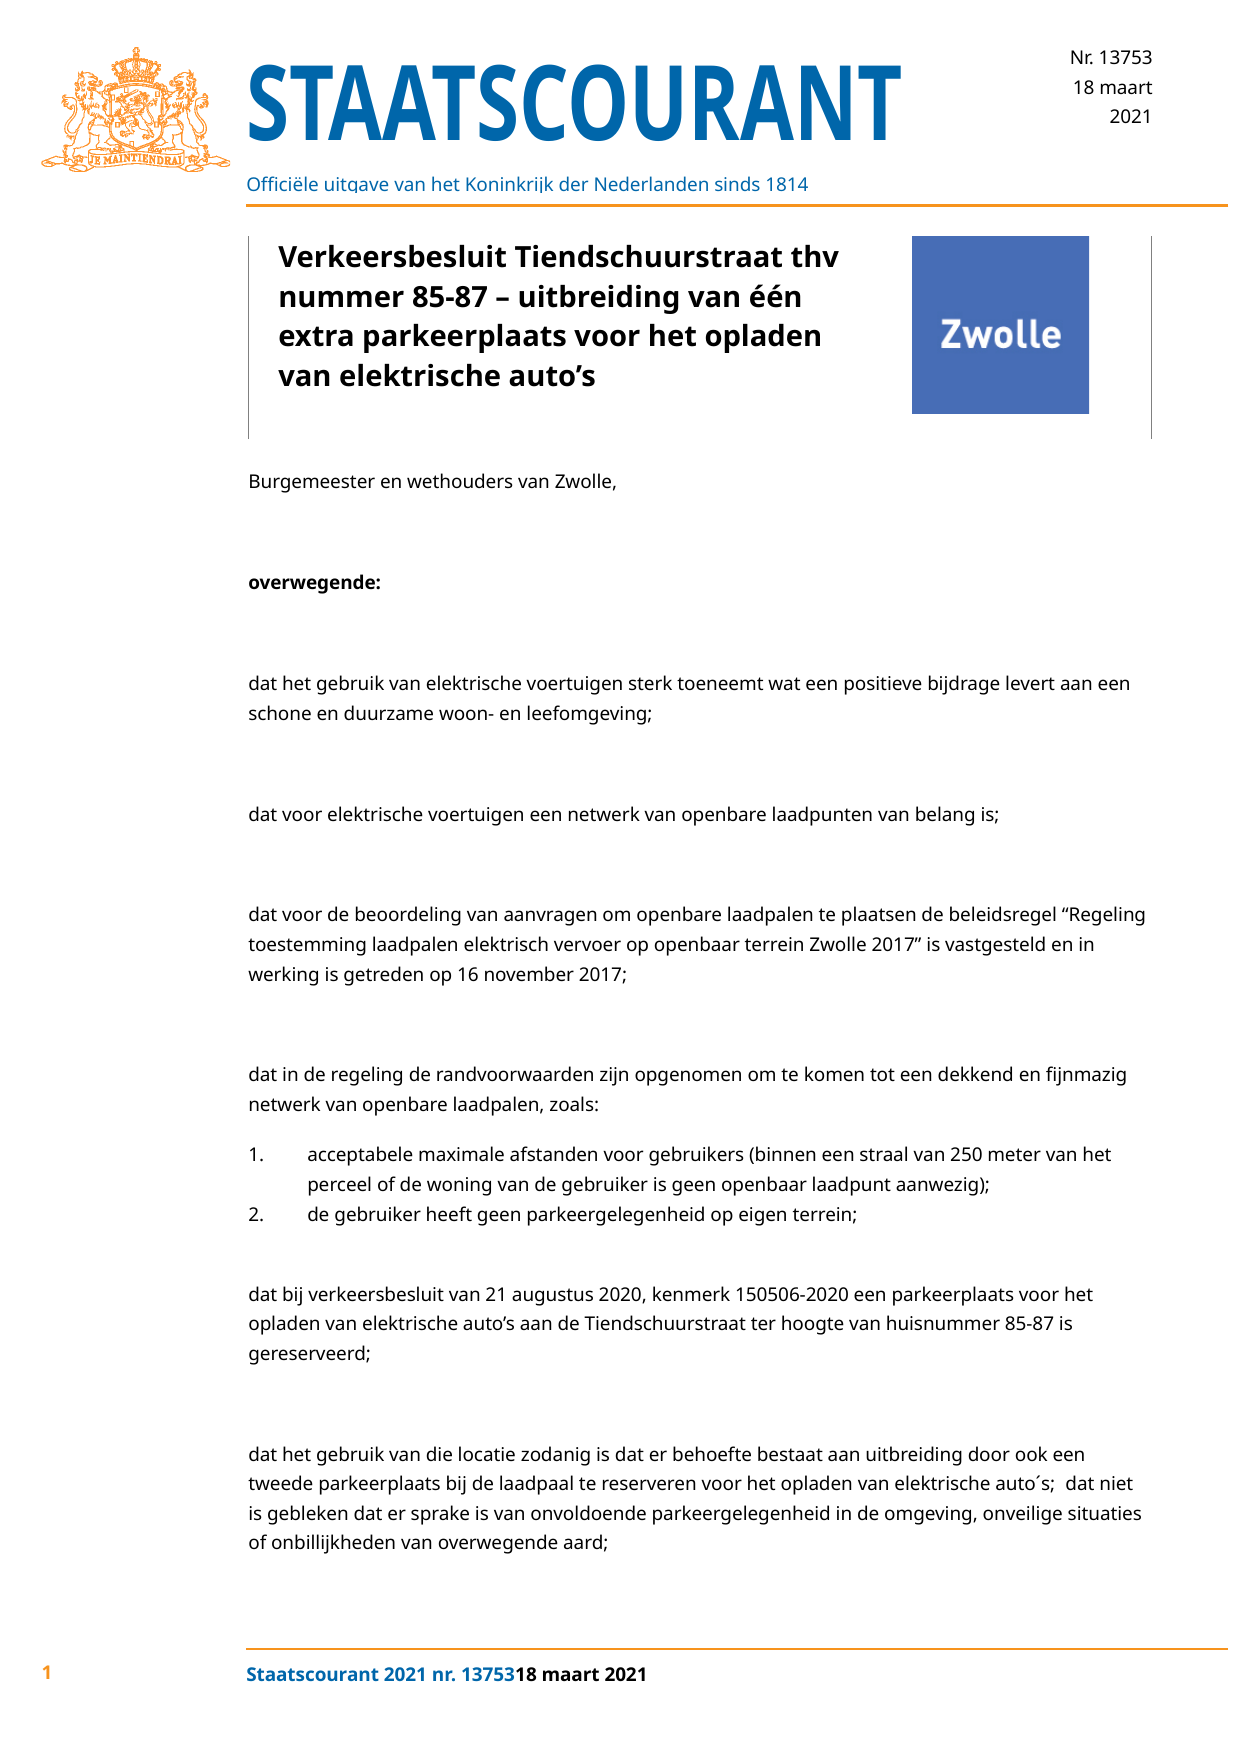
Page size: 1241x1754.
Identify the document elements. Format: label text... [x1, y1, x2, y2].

list acceptabele maximale afstanden voor gebruikers (binnen een straal van 250 meter van het perceel of de woning van de gebruiker is geen openbaar laadpunt aanwezig); [248, 1142, 1152, 1197]
table_header [850, 414, 1151, 439]
table_header [1090, 236, 1151, 413]
text dat in de regeling de randvoorwaarden zijn opgenomen om te komen tot een dekkend en fijnmazig netwerk van openbare laadpalen, zoals: [248, 1062, 1152, 1117]
text dat het gebruik van die locatie zodanig is dat er behoefte bestaat aan uitbreiding door ook een tweede parkeerplaats bij de laadpaal te reserveren voor het opladen van elektrische auto´s; dat niet is gebleken dat er sprake is van onvoldoende parkeergelegenheid in de omgeving, onveilige situaties of onbillijkheden van overwegende aard; [248, 1441, 1152, 1555]
text dat het gebruik van elektrische voertuigen sterk toeneemt wat een positieve bijdrage levert aan een schone en duurzame woon- en leefomgeving; [248, 670, 1152, 726]
list de gebruiker heeft geen parkeergelegenheid op eigen terrein; [248, 1201, 1152, 1226]
table_header [850, 236, 912, 413]
table_header Verkeersbesluit Tiendschuurstraat thv nummer 85-87 – uitbreiding van één extra parkeerplaats voor het opladen van elektrische auto’s [249, 236, 850, 439]
text dat voor elektrische voertuigen een netwerk van openbare laadpunten van belang is; [248, 801, 1152, 826]
text overwegende: [248, 569, 1152, 595]
text Burgemeester en wethouders van Zwolle, [248, 469, 1152, 494]
picture [41, 47, 231, 172]
text dat voor de beoordeling van aanvragen om openbare laadpalen te plaatsen de beleidsregel “Regeling toestemming laadpalen elektrisch vervoer op openbaar terrein Zwolle 2017” is vastgesteld en in werking is getreden op 16 november 2017; [248, 902, 1152, 986]
text dat bij verkeersbesluit van 21 augustus 2020, kenmerk 150506-2020 een parkeerplaats voor het opladen van elektrische auto’s aan de Tiendschuurstraat ter hoogte van huisnummer 85-87 is gereserveerd; [248, 1281, 1152, 1366]
picture [912, 236, 1090, 414]
